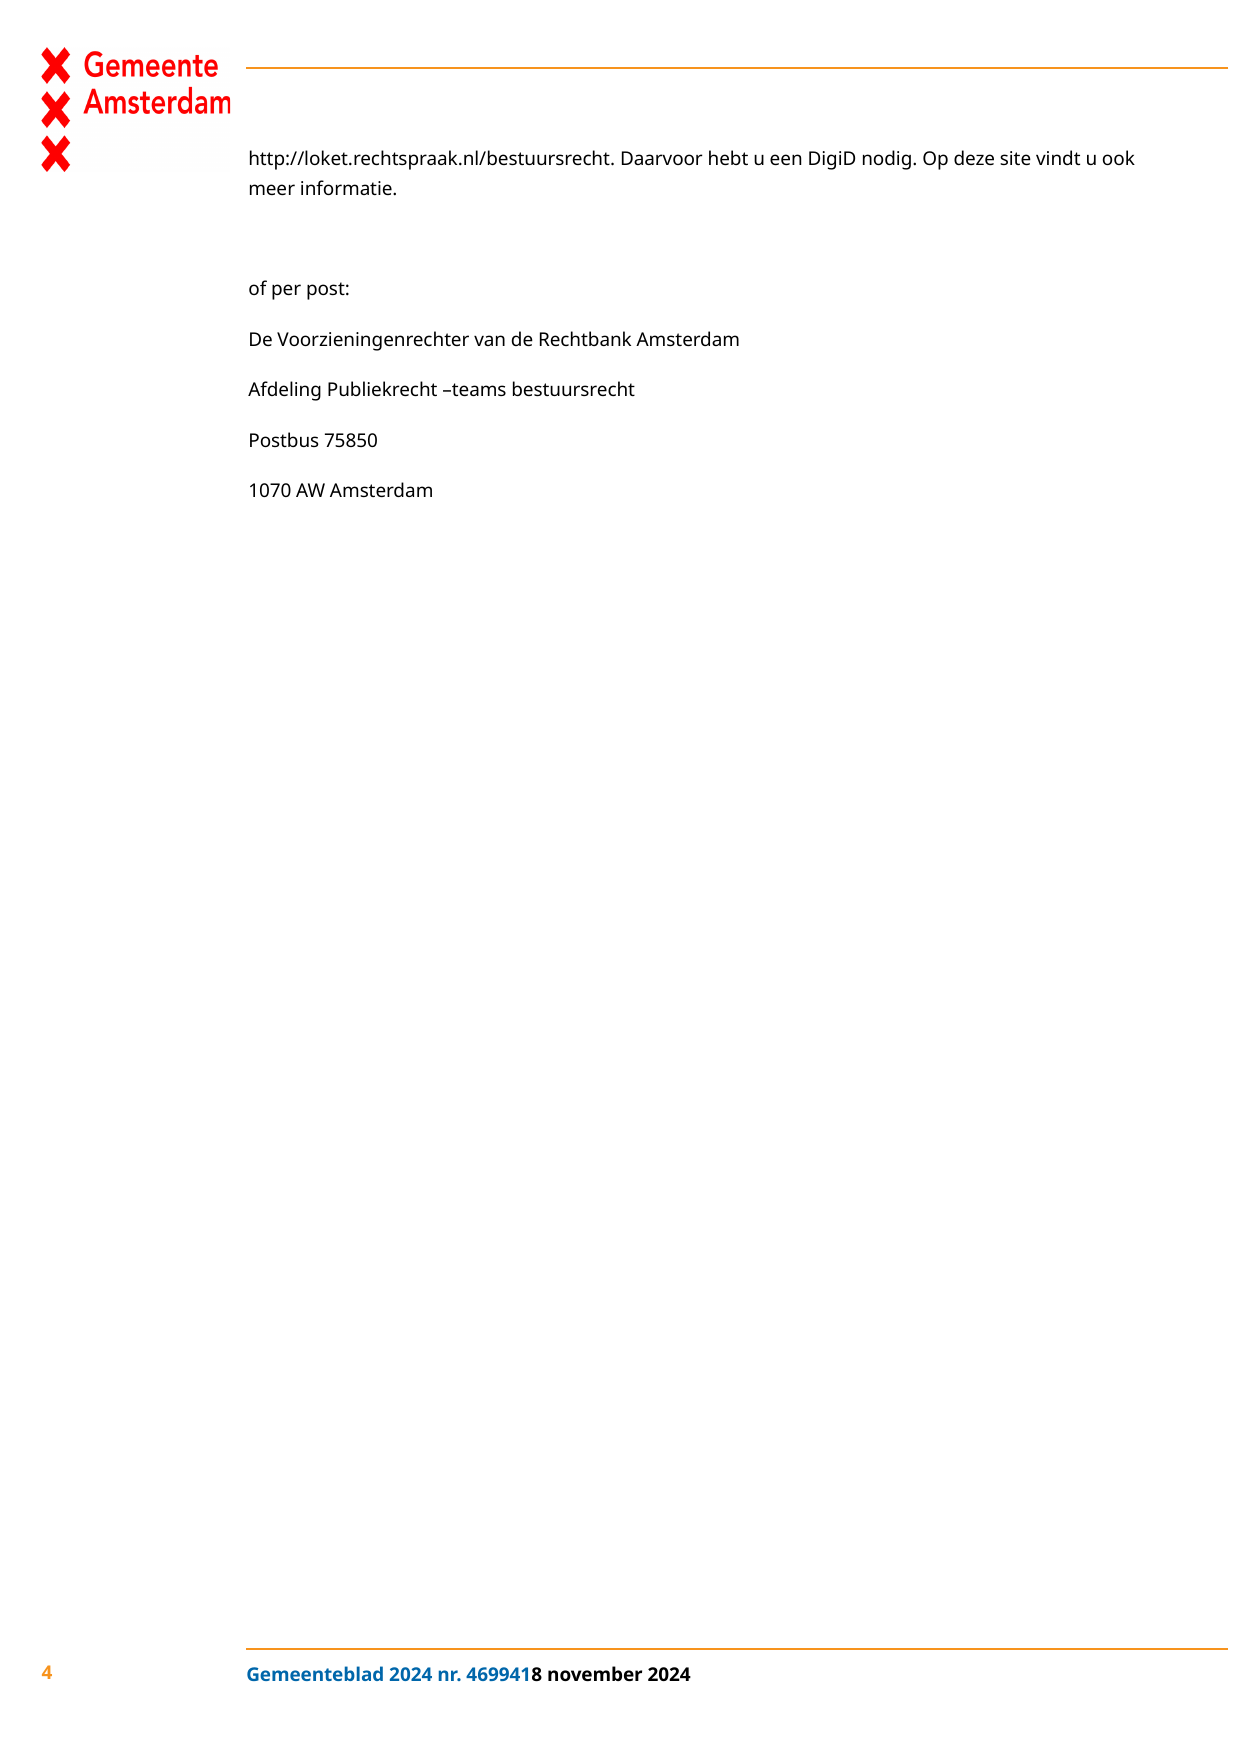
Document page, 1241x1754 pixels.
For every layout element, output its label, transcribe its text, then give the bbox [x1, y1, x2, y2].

text Afdeling Publiekrecht –teams bestuursrecht [248, 376, 1152, 402]
text http://loket.rechtspraak.nl/bestuursrecht. Daarvoor hebt u een DigiD nodig. Op deze site vindt u ook meer informatie. [248, 145, 1152, 201]
text of per post: [248, 276, 1152, 301]
picture [41, 47, 231, 172]
text 1070 AW Amsterdam [248, 477, 1152, 503]
text Postbus 75850 [248, 427, 1152, 453]
text De Voorzieningenrechter van de Rechtbank Amsterdam [248, 326, 1152, 352]
